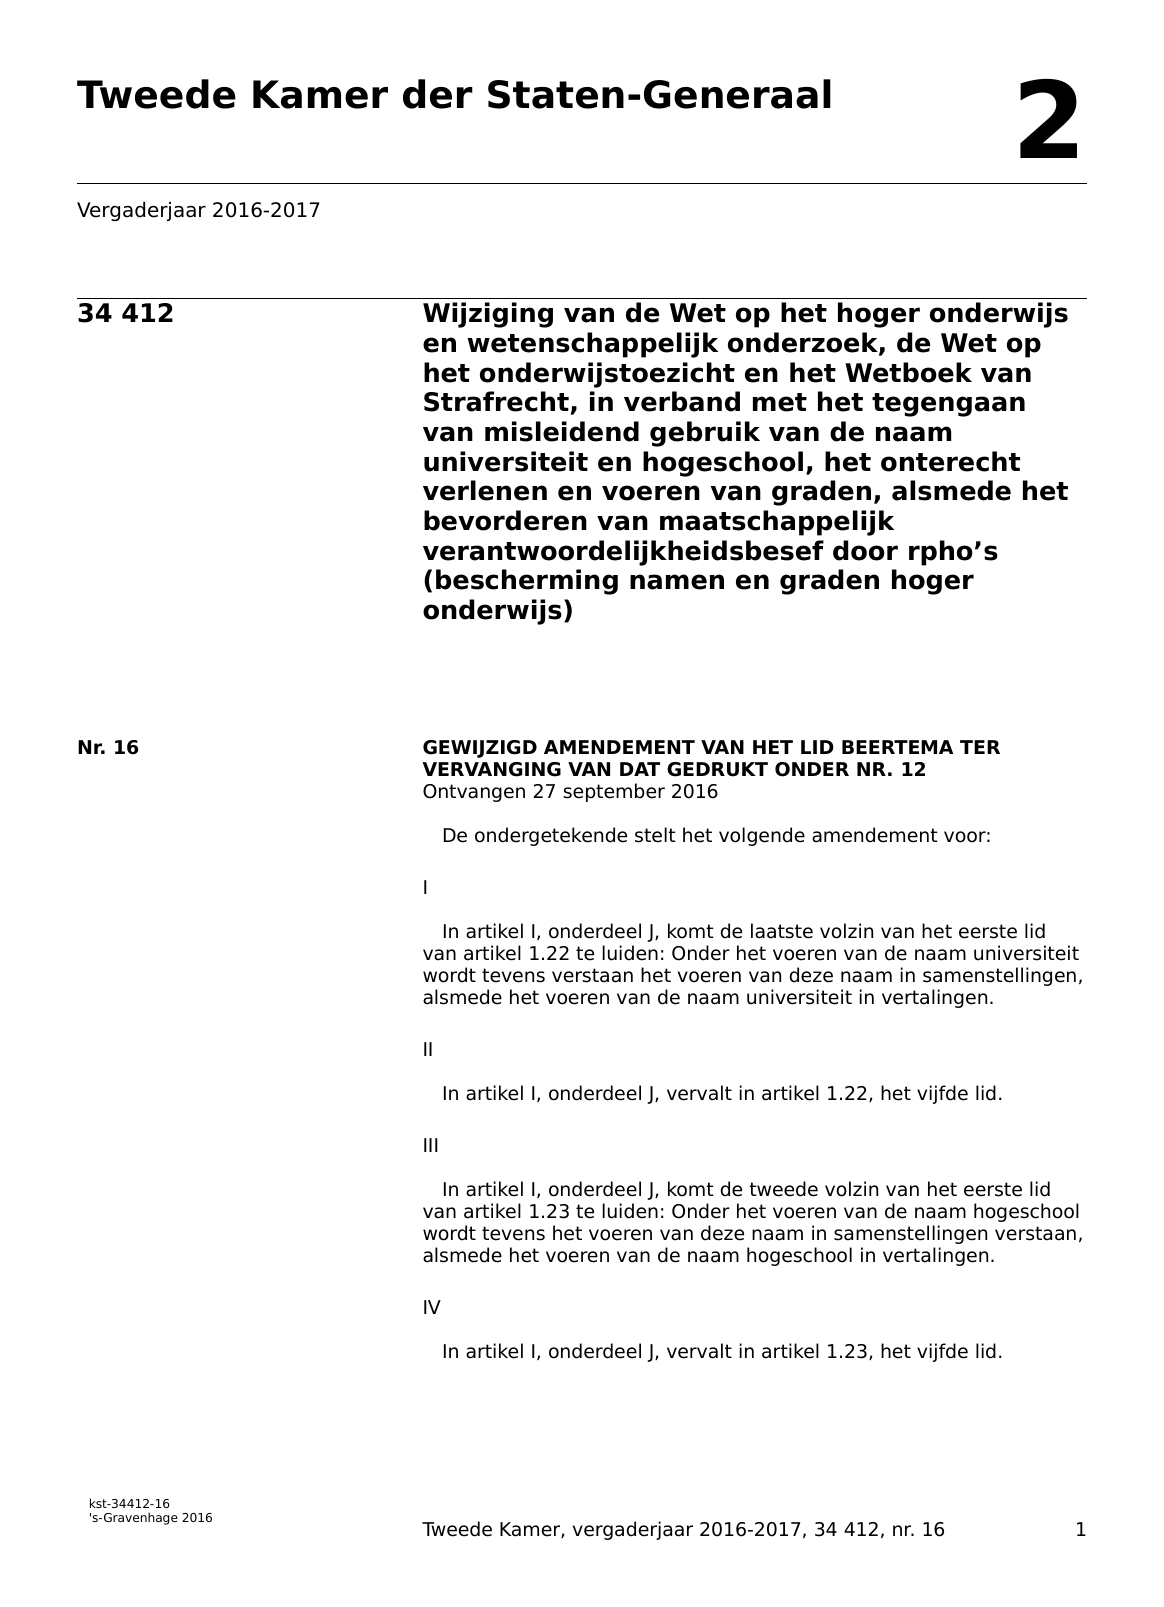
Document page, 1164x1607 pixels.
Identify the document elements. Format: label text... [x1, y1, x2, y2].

text De ondergetekende stelt het volgende amendement voor: [422, 825, 1087, 847]
text In artikel I, onderdeel J, komt de tweede volzin van het eerste lid van artikel 1.23 te luiden: Onder het voeren van de naam hogeschool wordt tevens het voeren van deze naam in samenstellingen verstaan, alsmede het voeren van de naam hogeschool in vertalingen. [422, 1179, 1087, 1267]
text In artikel I, onderdeel J, vervalt in artikel 1.22, het vijfde lid. [422, 1083, 1087, 1105]
subtitle III [422, 1135, 1087, 1157]
table_header 2 [886, 59, 1087, 183]
text Ontvangen 27 september 2016 [422, 781, 1087, 802]
text kst-34412-16 [88, 1497, 323, 1511]
subtitle IV [422, 1297, 1087, 1319]
subtitle I [422, 877, 1087, 899]
subtitle 34 412 Wijziging van de Wet op het hoger onderwijs en wetenschappelijk onderzoek, de Wet op het onderwijstoezicht en het Wetboek van Strafrecht, in verband met het tegengaan van misleidend gebruik van de naam universiteit en hogeschool, het onterecht verlenen en voeren van graden, alsmede het bevorderen van maatschappelijk verantwoordelijkheidsbesef door rpho’s (bescherming namen en graden hoger onderwijs) [77, 299, 1087, 626]
text In artikel I, onderdeel J, komt de laatste volzin van het eerste lid van artikel 1.22 te luiden: Onder het voeren van de naam universiteit wordt tevens verstaan het voeren van deze naam in samenstellingen, alsmede het voeren van de naam universiteit in vertalingen. [422, 921, 1087, 1009]
table_cell Vergaderjaar 2016-2017 [77, 184, 1087, 298]
subtitle II [422, 1039, 1087, 1061]
subtitle Nr. 16 GEWIJZIGD AMENDEMENT VAN HET LID BEERTEMA TER VERVANGING VAN DAT GEDRUKT ONDER NR. 12 [77, 737, 1087, 781]
text In artikel I, onderdeel J, vervalt in artikel 1.23, het vijfde lid. [422, 1341, 1087, 1363]
text 's-Gravenhage 2016 [88, 1511, 323, 1525]
table_header Tweede Kamer der Staten-Generaal [77, 59, 886, 183]
